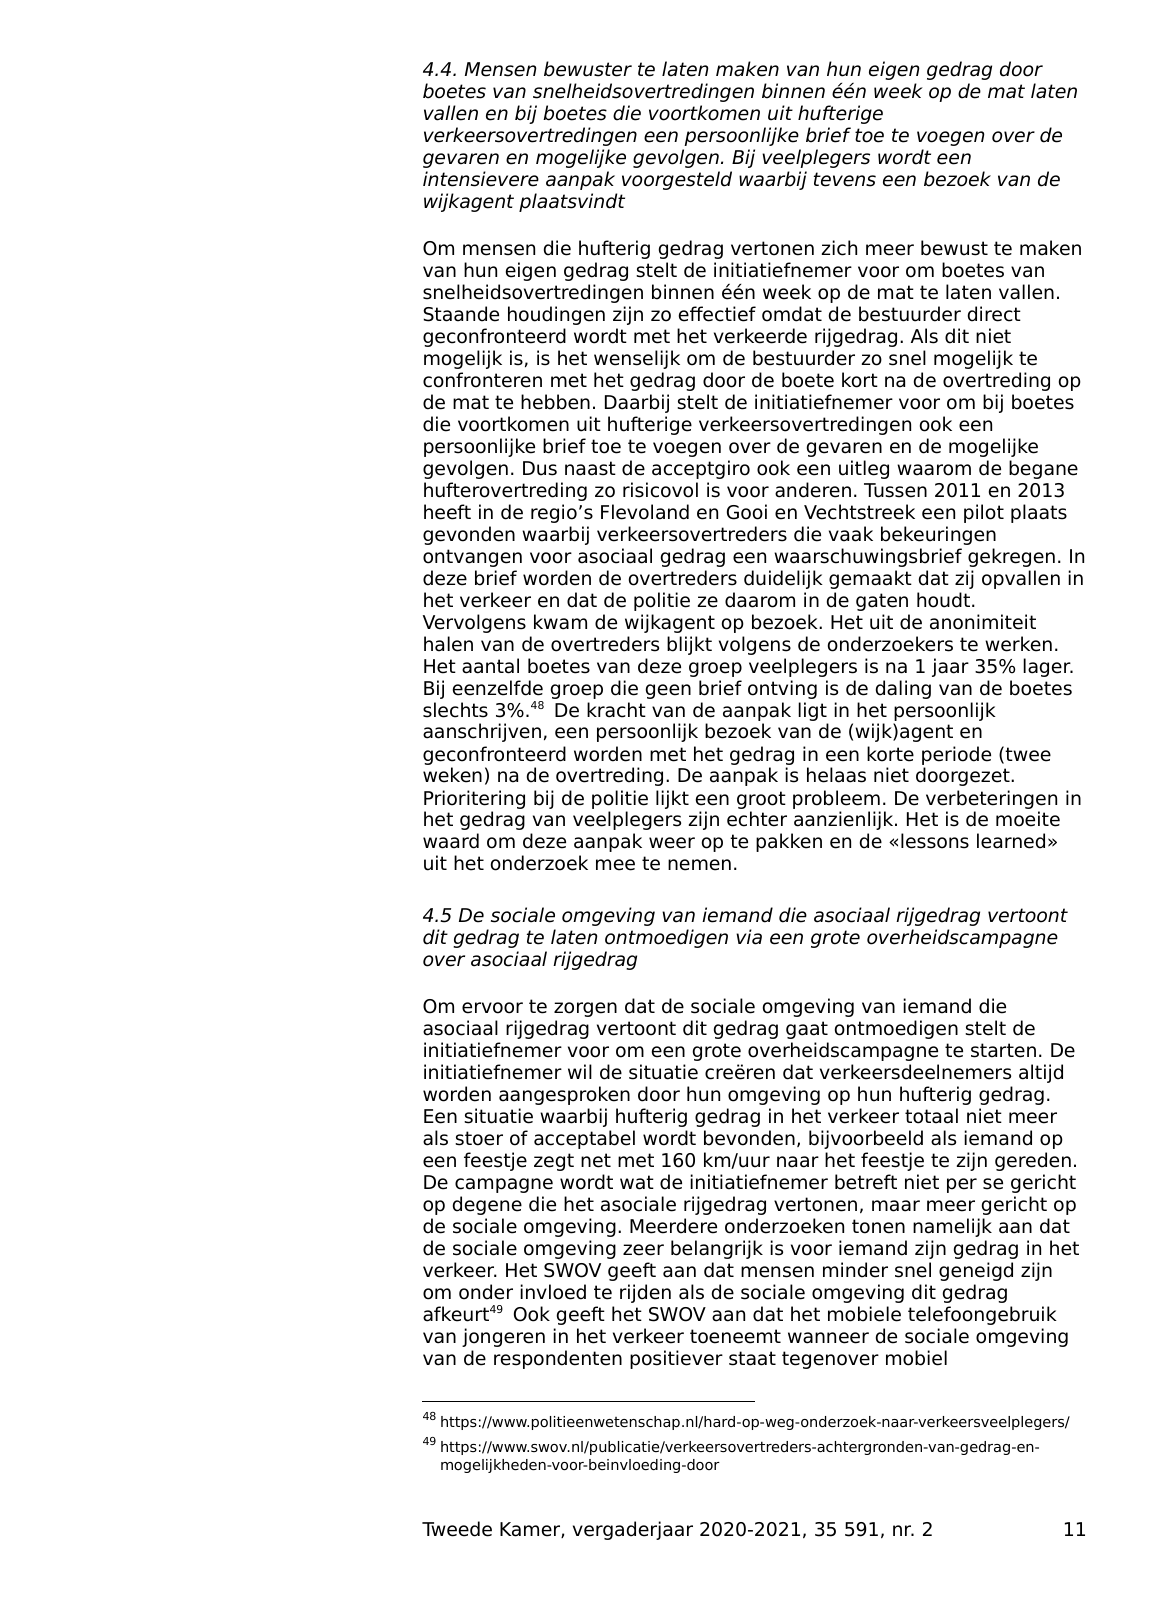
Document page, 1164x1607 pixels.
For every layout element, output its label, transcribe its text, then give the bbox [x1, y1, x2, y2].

subtitle 4.4. Mensen bewuster te laten maken van hun eigen gedrag door boetes van snelheidsovertredingen binnen één week op de mat laten vallen en bij boetes die voortkomen uit hufterige verkeersovertredingen een persoonlijke brief toe te voegen over de gevaren en mogelijke gevolgen. Bij veelplegers wordt een intensievere aanpak voorgesteld waarbij tevens een bezoek van de wijkagent plaatsvindt [422, 59, 1087, 213]
text https://www.politieenwetenschap.nl/hard-op-weg-onderzoek-naar-verkeersveelplegers/ [422, 1410, 1087, 1432]
text Om ervoor te zorgen dat de sociale omgeving van iemand die asociaal rijgedrag vertoont dit gedrag gaat ontmoedigen stelt de initiatiefnemer voor om een grote overheidscampagne te starten. De initiatiefnemer wil de situatie creëren dat verkeersdeelnemers altijd worden aangesproken door hun omgeving op hun hufterig gedrag. Een situatie waarbij hufterig gedrag in het verkeer totaal niet meer als stoer of acceptabel wordt bevonden, bijvoorbeeld als iemand op een feestje zegt net met 160 km/uur naar het feestje te zijn gereden. De campagne wordt wat de initiatiefnemer betreft niet per se gericht op degene die het asociale rijgedrag vertonen, maar meer gericht op de sociale omgeving. Meerdere onderzoeken tonen namelijk aan dat de sociale omgeving zeer belangrijk is voor iemand zijn gedrag in het verkeer. Het SWOV geeft aan dat mensen minder snel geneigd zijn om onder invloed te rijden als de sociale omgeving dit gedrag afkeurt Ook geeft het SWOV aan dat het mobiele telefoongebruik van jongeren in het verkeer toeneemt wanneer de sociale omgeving van de respondenten positiever staat tegenover mobiel [422, 996, 1087, 1370]
subtitle 4.5 De sociale omgeving van iemand die asociaal rijgedrag vertoont dit gedrag te laten ontmoedigen via een grote overheidscampagne over asociaal rijgedrag [422, 905, 1087, 971]
text Om mensen die hufterig gedrag vertonen zich meer bewust te maken van hun eigen gedrag stelt de initiatiefnemer voor om boetes van snelheidsovertredingen binnen één week op de mat te laten vallen. Staande houdingen zijn zo effectief omdat de bestuurder direct geconfronteerd wordt met het verkeerde rijgedrag. Als dit niet mogelijk is, is het wenselijk om de bestuurder zo snel mogelijk te confronteren met het gedrag door de boete kort na de overtreding op de mat te hebben. Daarbij stelt de initiatiefnemer voor om bij boetes die voortkomen uit hufterige verkeersovertredingen ook een persoonlijke brief toe te voegen over de gevaren en de mogelijke gevolgen. Dus naast de acceptgiro ook een uitleg waarom de begane hufterovertreding zo risicovol is voor anderen. Tussen 2011 en 2013 heeft in de regio’s Flevoland en Gooi en Vechtstreek een pilot plaats gevonden waarbij verkeersovertreders die vaak bekeuringen ontvangen voor asociaal gedrag een waarschuwingsbrief gekregen. In deze brief worden de overtreders duidelijk gemaakt dat zij opvallen in het verkeer en dat de politie ze daarom in de gaten houdt. Vervolgens kwam de wijkagent op bezoek. Het uit de anonimiteit halen van de overtreders blijkt volgens de onderzoekers te werken. Het aantal boetes van deze groep veelplegers is na 1 jaar 35% lager. Bij eenzelfde groep die geen brief ontving is de daling van de boetes slechts 3%. De kracht van de aanpak ligt in het persoonlijk aanschrijven, een persoonlijk bezoek van de (wijk)agent en geconfronteerd worden met het gedrag in een korte periode (twee weken) na de overtreding. De aanpak is helaas niet doorgezet. Prioritering bij de politie lijkt een groot probleem. De verbeteringen in het gedrag van veelplegers zijn echter aanzienlijk. Het is de moeite waard om deze aanpak weer op te pakken en de «lessons learned» uit het onderzoek mee te nemen. [422, 238, 1087, 875]
text https://www.swov.nl/publicatie/verkeersovertreders-achtergronden-van-gedrag-en-mogelijkheden-voor-beinvloeding-door [422, 1435, 1087, 1474]
